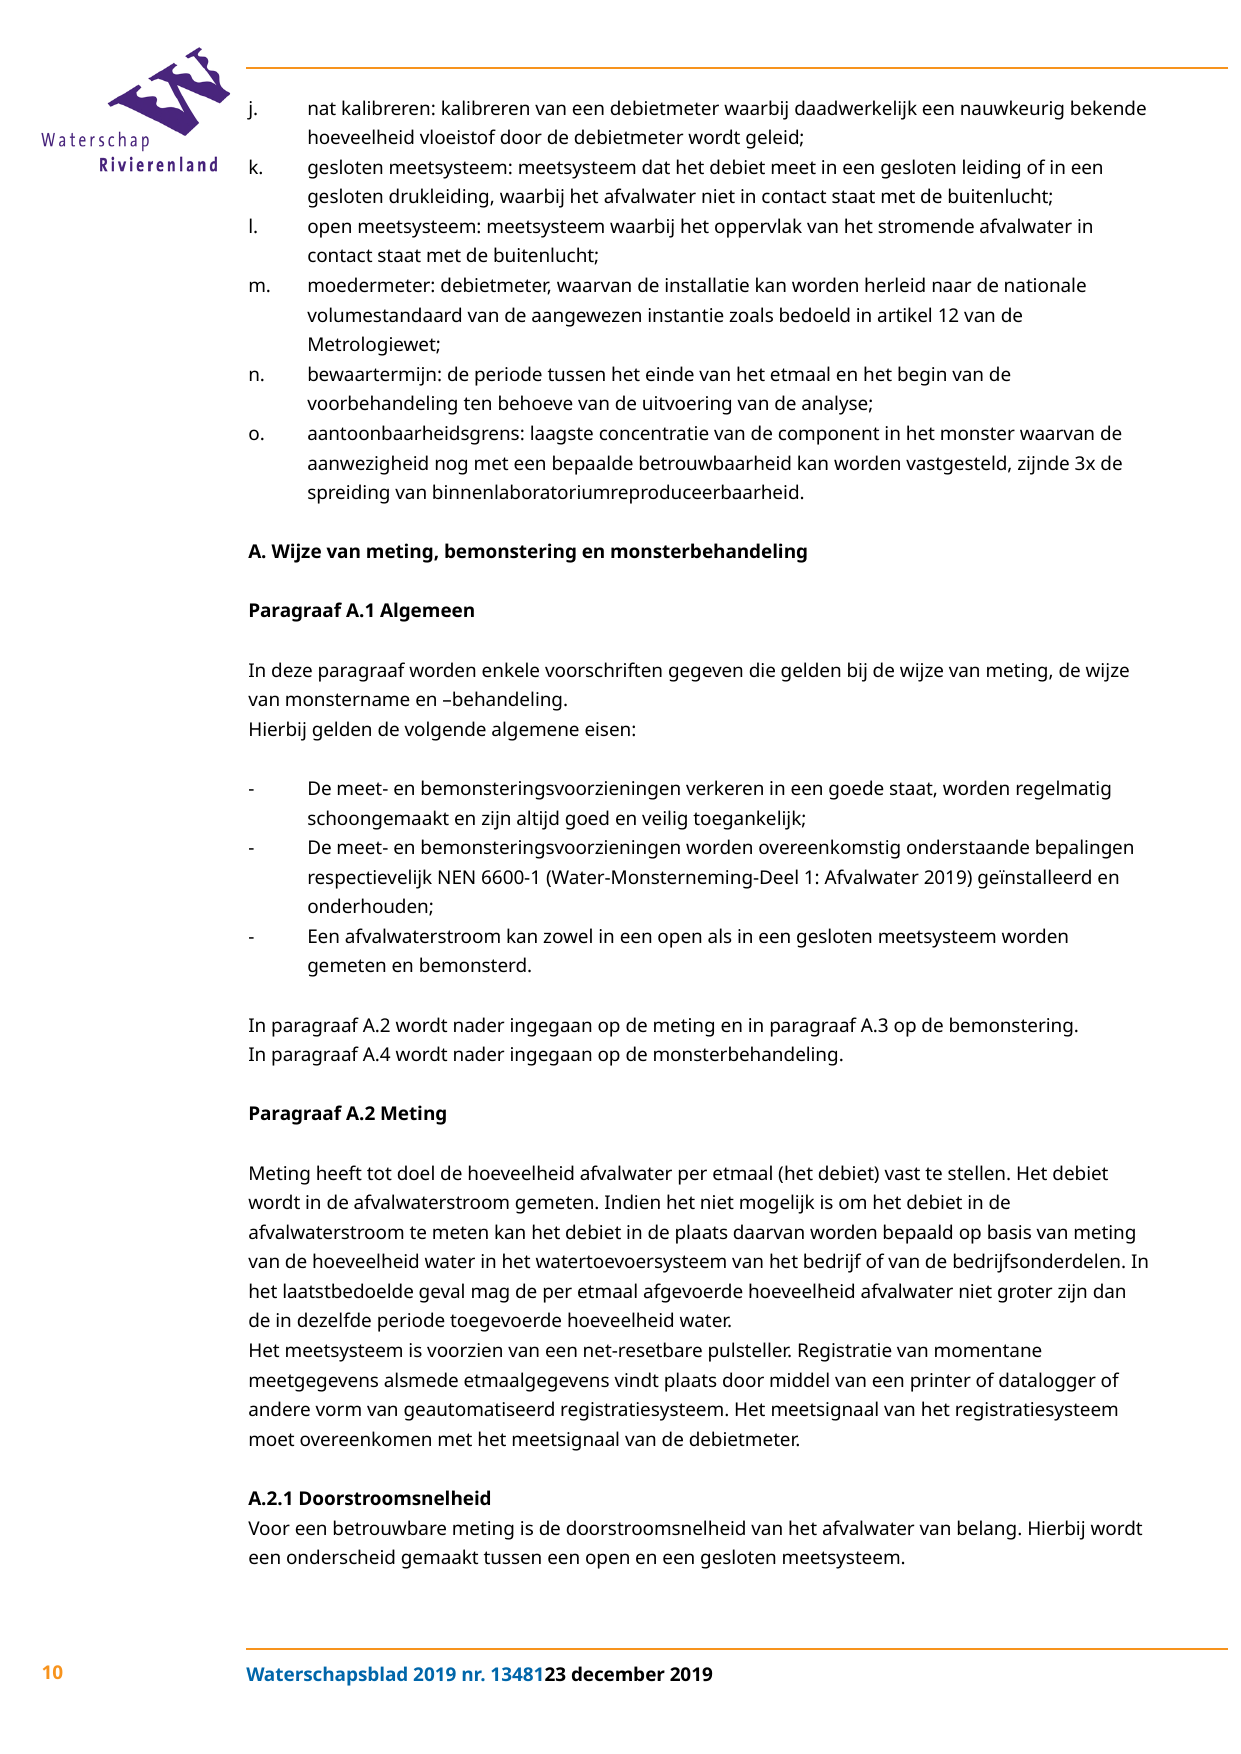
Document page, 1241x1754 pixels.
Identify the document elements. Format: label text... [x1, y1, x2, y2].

text Voor een betrouwbare meting is de doorstroomsnelheid van het afvalwater van belang. Hierbij wordt een onderscheid gemaakt tussen een open en een gesloten meetsysteem. [248, 1515, 1152, 1570]
list De meet- en bemonsteringsvoorzieningen verkeren in een goede staat, worden regelmatig schoongemaakt en zijn altijd goed en veilig toegankelijk; [248, 775, 1152, 831]
text A. Wijze van meting, bemonstering en monsterbehandeling [248, 538, 1152, 564]
text In deze paragraaf worden enkele voorschriften gegeven die gelden bij de wijze van meting, de wijze van monstername en –behandeling. [248, 657, 1152, 712]
text A.2.1 Doorstroomsnelheid [248, 1485, 1152, 1511]
text Paragraaf A.2 Meting [248, 1101, 1152, 1126]
list aantoonbaarheidsgrens: laagste concentratie van de component in het monster waarvan de aanwezigheid nog met een bepaalde betrouwbaarheid kan worden vastgesteld, zijnde 3x de spreiding van binnenlaboratoriumreproduceerbaarheid. [248, 420, 1152, 505]
list De meet- en bemonsteringsvoorzieningen worden overeenkomstig onderstaande bepalingen respectievelijk NEN 6600-1 (Water-Monsterneming-Deel 1: Afvalwater 2019) geïnstalleerd en onderhouden; [248, 834, 1152, 919]
list bewaartermijn: de periode tussen het einde van het etmaal en het begin van de voorbehandeling ten behoeve van de uitvoering van de analyse; [248, 361, 1152, 416]
text Meting heeft tot doel de hoeveelheid afvalwater per etmaal (het debiet) vast te stellen. Het debiet wordt in de afvalwaterstroom gemeten. Indien het niet mogelijk is om het debiet in de afvalwaterstroom te meten kan het debiet in de plaats daarvan worden bepaald op basis van meting van de hoeveelheid water in het watertoevoersysteem van het bedrijf of van de bedrijfsonderdelen. In het laatstbedoelde geval mag de per etmaal afgevoerde hoeveelheid afvalwater niet groter zijn dan de in dezelfde periode toegevoerde hoeveelheid water. [248, 1160, 1152, 1333]
list nat kalibreren: kalibreren van een debietmeter waarbij daadwerkelijk een nauwkeurig bekende hoeveelheid vloeistof door de debietmeter wordt geleid; [248, 95, 1152, 150]
text Hierbij gelden de volgende algemene eisen: [248, 716, 1152, 742]
list gesloten meetsysteem: meetsysteem dat het debiet meet in een gesloten leiding of in een gesloten drukleiding, waarbij het afvalwater niet in contact staat met de buitenlucht; [248, 154, 1152, 209]
text Paragraaf A.1 Algemeen [248, 598, 1152, 623]
text In paragraaf A.4 wordt nader ingegaan op de monsterbehandeling. [248, 1041, 1152, 1067]
list open meetsysteem: meetsysteem waarbij het oppervlak van het stromende afvalwater in contact staat met de buitenlucht; [248, 213, 1152, 268]
list Een afvalwaterstroom kan zowel in een open als in een gesloten meetsysteem worden gemeten en bemonsterd. [248, 923, 1152, 978]
text Het meetsysteem is voorzien van een net-resetbare pulsteller. Registratie van momentane meetgegevens alsmede etmaalgegevens vindt plaats door middel van een printer of datalogger of andere vorm van geautomatiseerd registratiesysteem. Het meetsignaal van het registratiesysteem moet overeenkomen met het meetsignaal van de debietmeter. [248, 1337, 1152, 1452]
text In paragraaf A.2 wordt nader ingegaan op de meting en in paragraaf A.3 op de bemonstering. [248, 1012, 1152, 1038]
picture [41, 47, 231, 172]
list moedermeter: debietmeter, waarvan de installatie kan worden herleid naar de nationale volumestandaard van de aangewezen instantie zoals bedoeld in artikel 12 van de Metrologiewet; [248, 272, 1152, 357]
